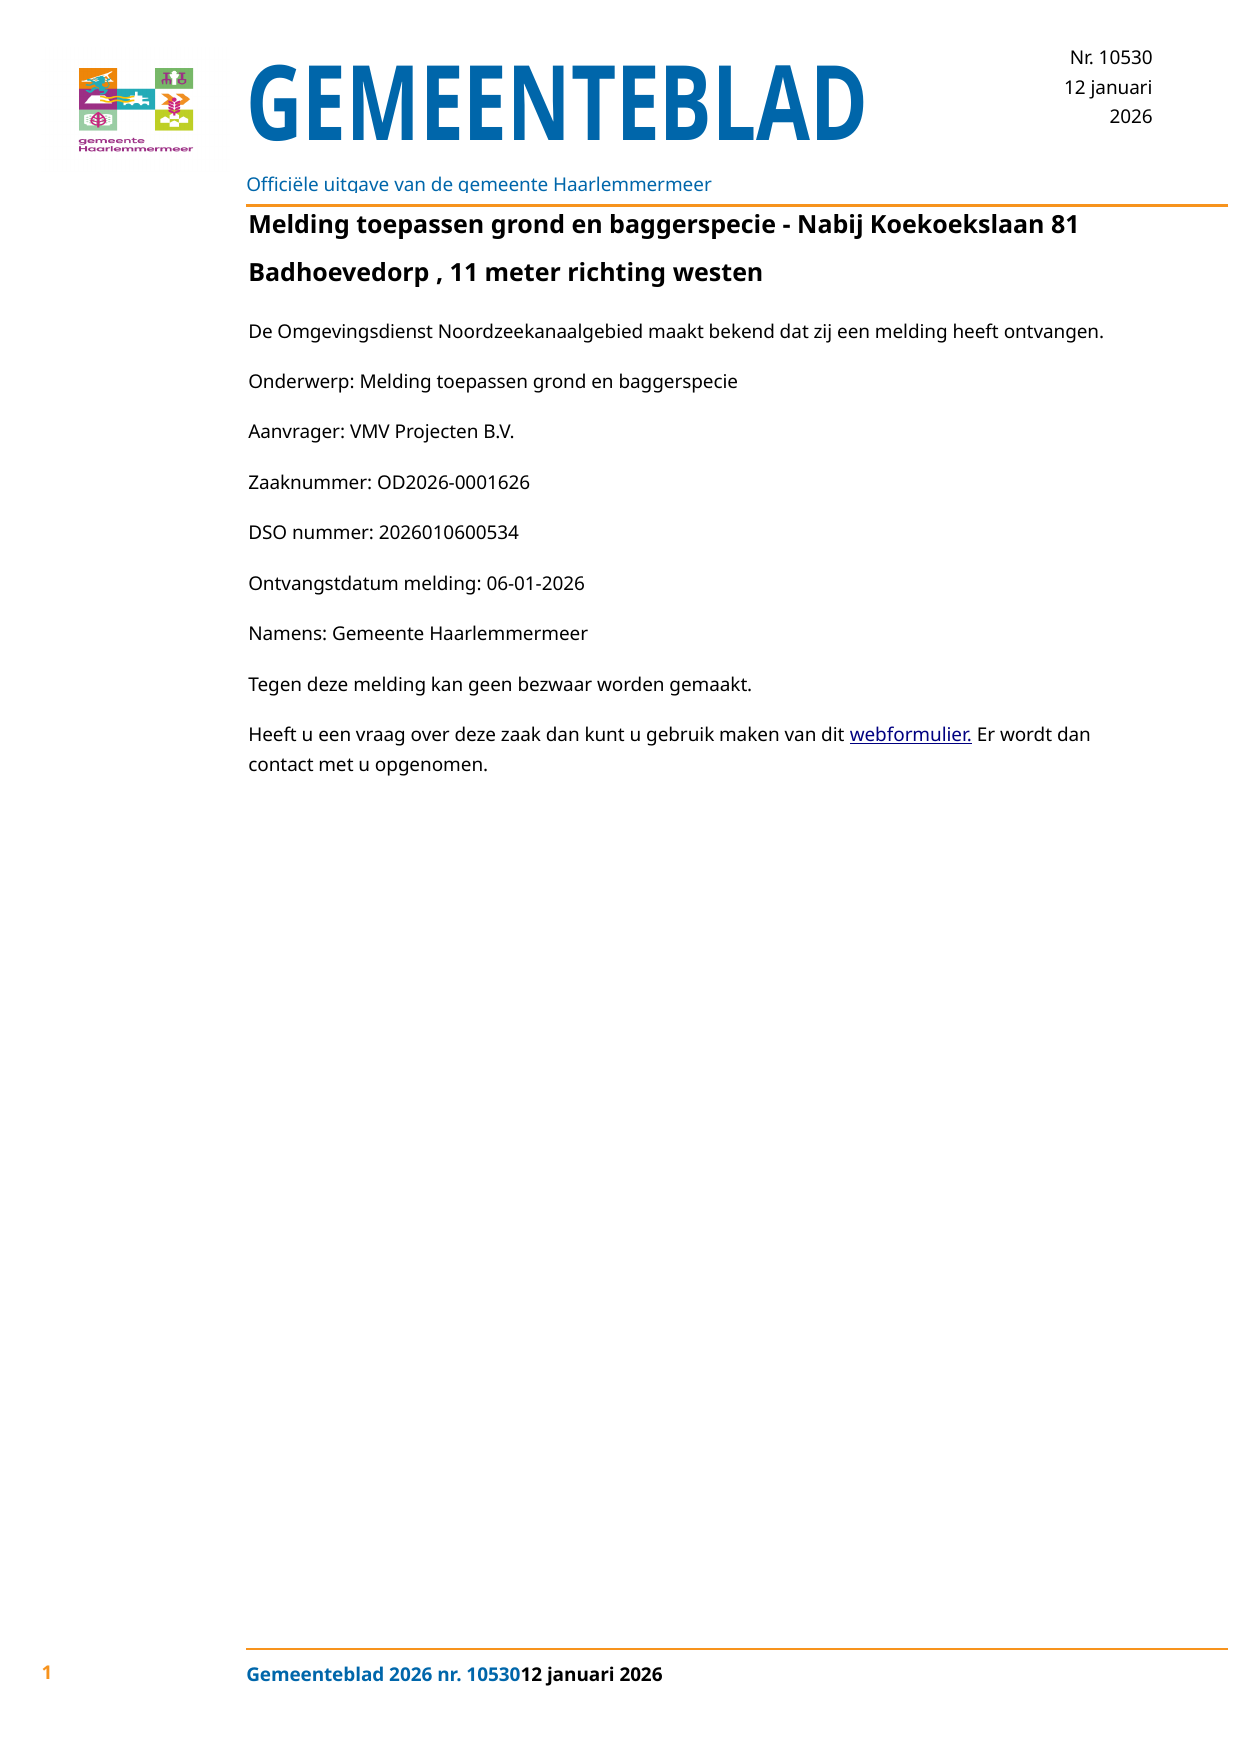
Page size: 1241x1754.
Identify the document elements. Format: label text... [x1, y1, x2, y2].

text Namens: Gemeente Haarlemmermeer [248, 620, 1152, 646]
text DSO nummer: 2026010600534 [248, 519, 1152, 545]
text Aanvrager: VMV Projecten B.V. [248, 419, 1152, 444]
text Heeft u een vraag over deze zaak dan kunt u gebruik maken van dit webformulier. Er wordt dan contact met u opgenomen. [248, 721, 1152, 777]
text Tegen deze melding kan geen bezwaar worden gemaakt. [248, 671, 1152, 697]
text Melding toepassen grond en baggerspecie - Nabij Koekoekslaan 81 Badhoevedorp , 11 meter richting westen [248, 207, 1152, 288]
text De Omgevingsdienst Noordzeekanaalgebied maakt bekend dat zij een melding heeft ontvangen. [248, 318, 1152, 344]
text Zaaknummer: OD2026-0001626 [248, 469, 1152, 495]
picture [41, 47, 231, 172]
text Onderwerp: Melding toepassen grond en baggerspecie [248, 368, 1152, 394]
text Ontvangstdatum melding: 06-01-2026 [248, 570, 1152, 596]
